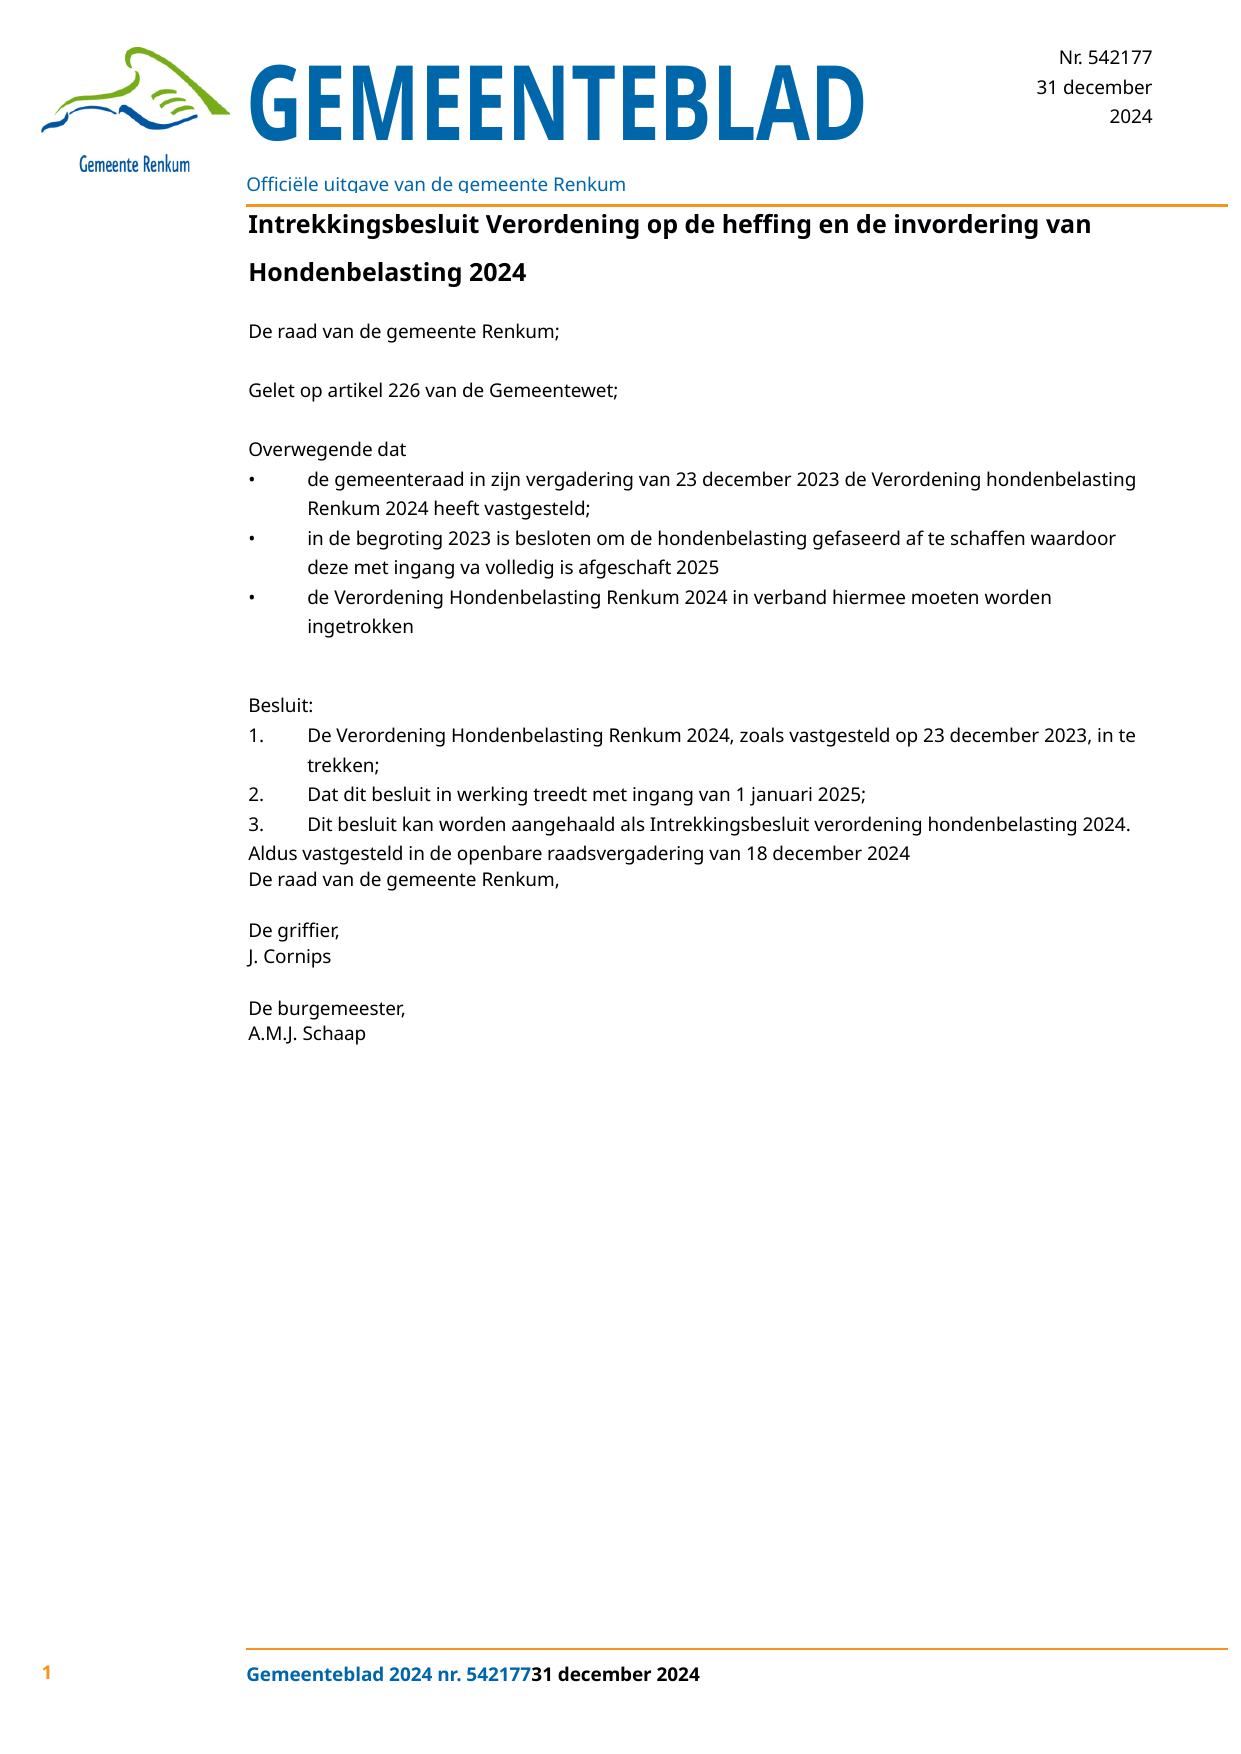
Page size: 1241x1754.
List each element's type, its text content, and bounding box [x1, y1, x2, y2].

text Besluit: [248, 693, 1152, 718]
text De raad van de gemeente Renkum, [248, 866, 1152, 892]
list in de begroting 2023 is besloten om de hondenbelasting gefaseerd af te schaffen waardoor deze met ingang va volledig is afgeschaft 2025 [248, 525, 1152, 580]
text Gelet op artikel 226 van de Gemeentewet; [248, 377, 1152, 403]
text J. Cornips [248, 943, 1152, 969]
list Dit besluit kan worden aangehaald als Intrekkingsbesluit verordening hondenbelasting 2024. [248, 811, 1152, 837]
text Overwegende dat [248, 436, 1152, 462]
picture [41, 47, 231, 172]
list de gemeenteraad in zijn vergadering van 23 december 2023 de Verordening hondenbelasting Renkum 2024 heeft vastgesteld; [248, 466, 1152, 521]
text Aldus vastgesteld in de openbare raadsvergadering van 18 december 2024 [248, 841, 1152, 866]
list de Verordening Hondenbelasting Renkum 2024 in verband hiermee moeten worden ingetrokken [248, 584, 1152, 639]
text De burgemeester, [248, 995, 1152, 1021]
text De raad van de gemeente Renkum; [248, 318, 1152, 344]
text Intrekkingsbesluit Verordening op de heffing en de invordering van Hondenbelasting 2024 [248, 207, 1152, 288]
text De griffier, [248, 918, 1152, 943]
list Dat dit besluit in werking treedt met ingang van 1 januari 2025; [248, 781, 1152, 807]
text A.M.J. Schaap [248, 1021, 1152, 1046]
list De Verordening Hondenbelasting Renkum 2024, zoals vastgesteld op 23 december 2023, in te trekken; [248, 722, 1152, 777]
